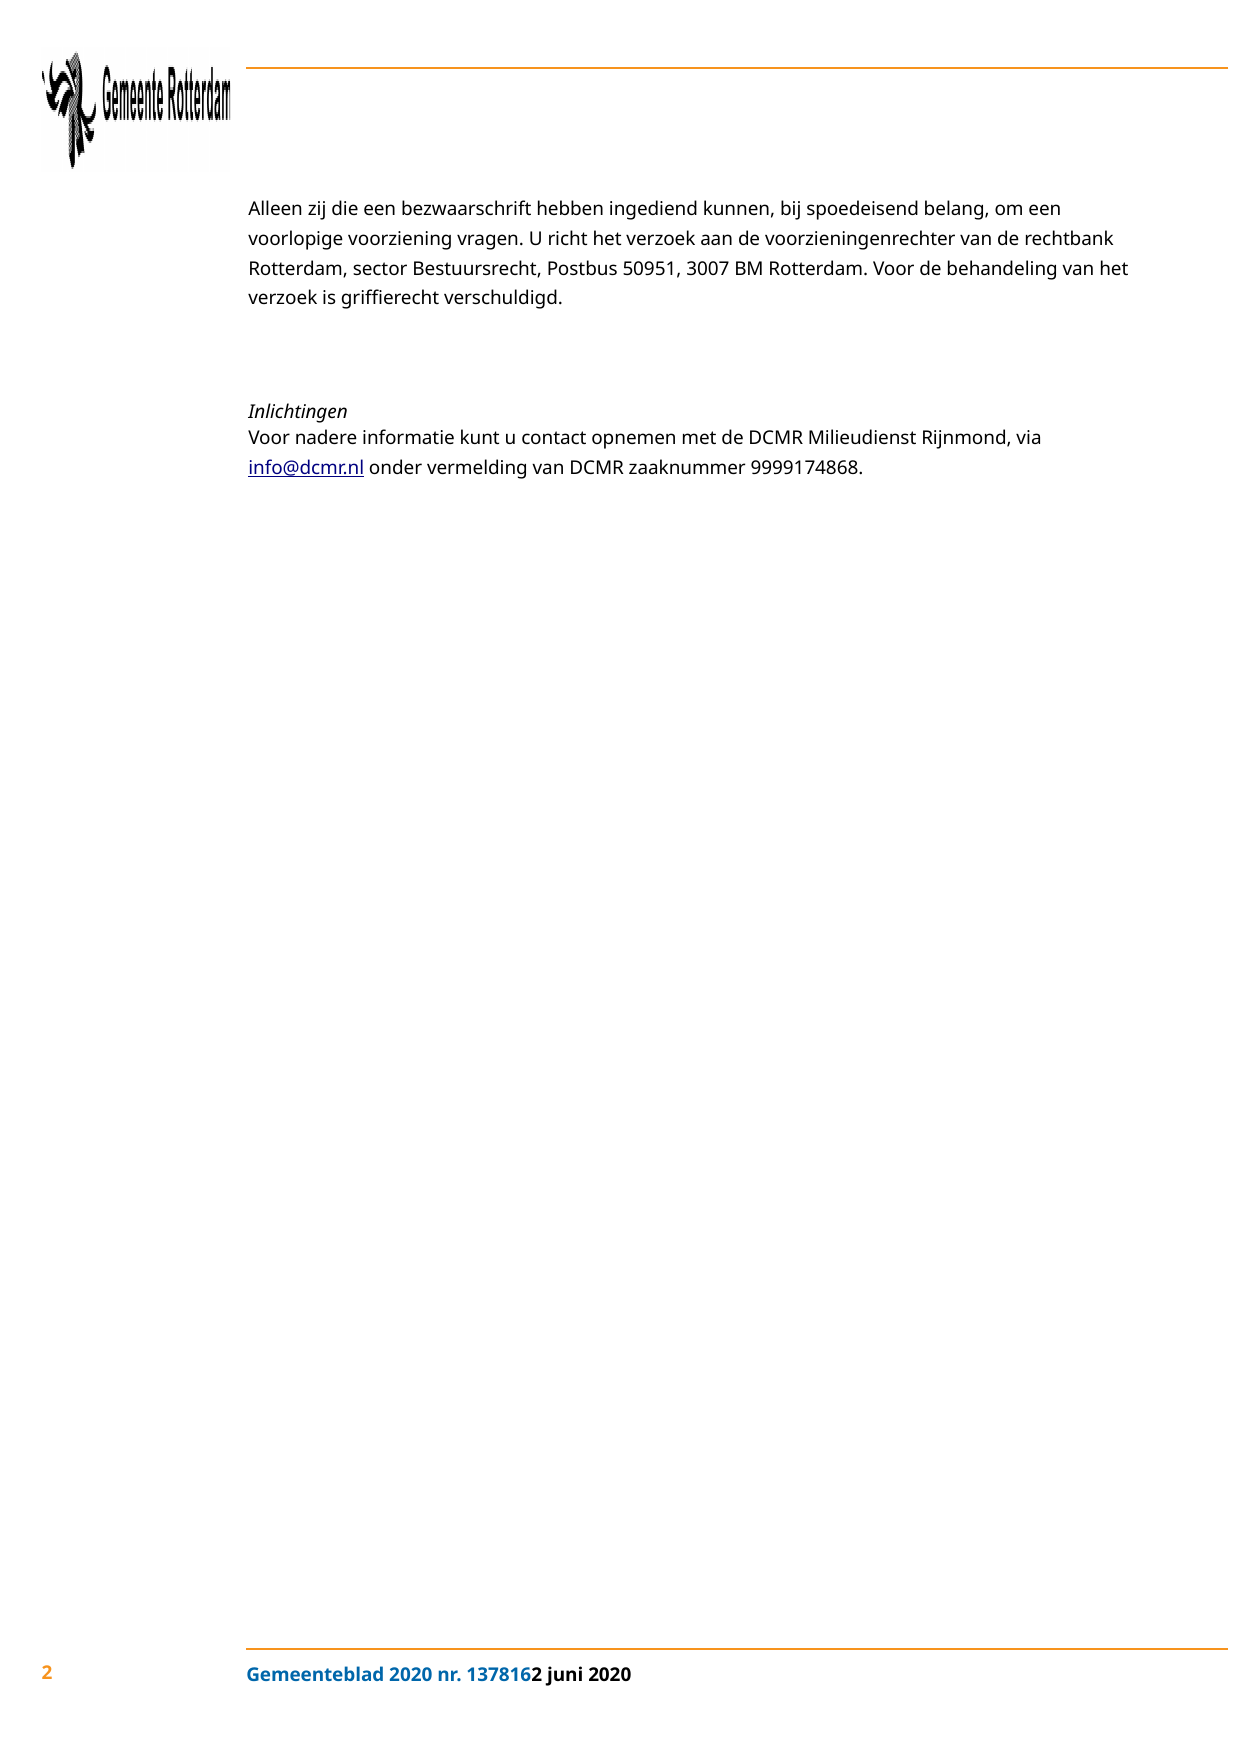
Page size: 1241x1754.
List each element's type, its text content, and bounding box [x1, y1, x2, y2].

text Inlichtingen [248, 399, 1152, 424]
text Voor nadere informatie kunt u contact opnemen met de DCMR Milieudienst Rijnmond, via info@dcmr.nl onder vermelding van DCMR zaaknummer 9999174868. [248, 424, 1152, 480]
picture [41, 47, 231, 172]
text Alleen zij die een bezwaarschrift hebben ingediend kunnen, bij spoedeisend belang, om een voorlopige voorziening vragen. U richt het verzoek aan de voorzieningenrechter van de rechtbank Rotterdam, sector Bestuursrecht, Postbus 50951, 3007 BM Rotterdam. Voor de behandeling van het verzoek is griffierecht verschuldigd. [248, 196, 1152, 310]
